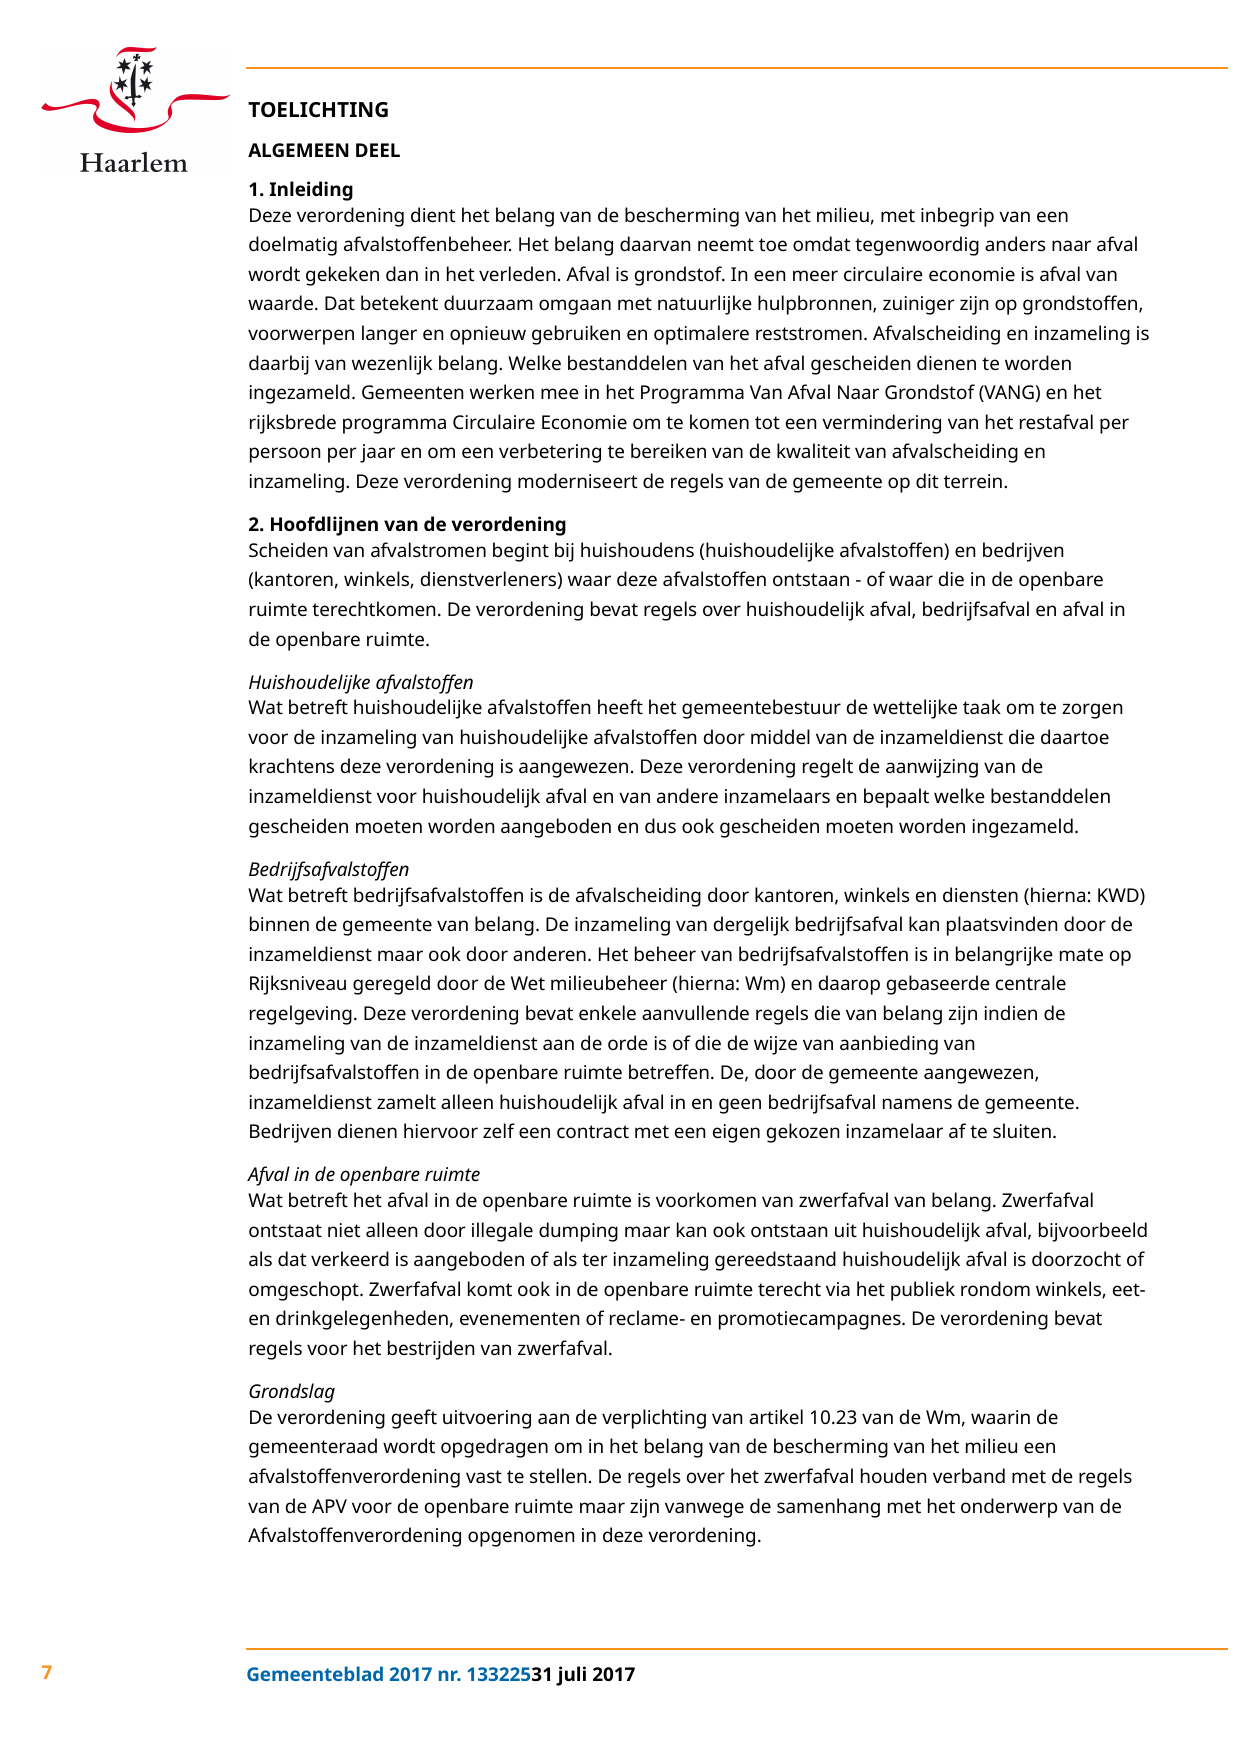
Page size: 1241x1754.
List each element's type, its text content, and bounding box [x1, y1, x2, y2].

text Wat betreft bedrijfsafvalstoffen is de afvalscheiding door kantoren, winkels en diensten (hierna: KWD) binnen de gemeente van belang. De inzameling van dergelijk bedrijfsafval kan plaatsvinden door de inzameldienst maar ook door anderen. Het beheer van bedrijfsafvalstoffen is in belangrijke mate op Rijksniveau geregeld door de Wet milieubeheer (hierna: Wm) en daarop gebaseerde centrale regelgeving. Deze verordening bevat enkele aanvullende regels die van belang zijn indien de inzameling van de inzameldienst aan de orde is of die de wijze van aanbieding van bedrijfsafvalstoffen in de openbare ruimte betreffen. De, door de gemeente aangewezen, inzameldienst zamelt alleen huishoudelijk afval in en geen bedrijfsafval namens de gemeente. Bedrijven dienen hiervoor zelf een contract met een eigen gekozen inzamelaar af te sluiten. [248, 882, 1152, 1144]
text Huishoudelijke afvalstoffen [248, 669, 1152, 694]
text Deze verordening dient het belang van de bescherming van het milieu, met inbegrip van een doelmatig afvalstoffenbeheer. Het belang daarvan neemt toe omdat tegenwoordig anders naar afval wordt gekeken dan in het verleden. Afval is grondstof. In een meer circulaire economie is afval van waarde. Dat betekent duurzaam omgaan met natuurlijke hulpbronnen, zuiniger zijn op grondstoffen, voorwerpen langer en opnieuw gebruiken en optimalere reststromen. Afvalscheiding en inzameling is daarbij van wezenlijk belang. Welke bestanddelen van het afval gescheiden dienen te worden ingezameld. Gemeenten werken mee in het Programma Van Afval Naar Grondstof (VANG) en het rijksbrede programma Circulaire Economie om te komen tot een vermindering van het restafval per persoon per jaar en om een verbetering te bereiken van de kwaliteit van afvalscheiding en inzameling. Deze verordening moderniseert de regels van de gemeente op dit terrein. [248, 202, 1152, 494]
text ALGEMEEN DEEL [248, 137, 1152, 163]
text De verordening geeft uitvoering aan de verplichting van artikel 10.23 van de Wm, waarin de gemeenteraad wordt opgedragen om in het belang van de bescherming van het milieu een afvalstoffenverordening vast te stellen. De regels over het zwerfafval houden verband met de regels van de APV voor de openbare ruimte maar zijn vanwege de samenhang met het onderwerp van de Afvalstoffenverordening opgenomen in deze verordening. [248, 1404, 1152, 1548]
text Afval in de openbare ruimte [248, 1162, 1152, 1187]
text Grondslag [248, 1378, 1152, 1404]
text Bedrijfsafvalstoffen [248, 856, 1152, 882]
text Wat betreft het afval in de openbare ruimte is voorkomen van zwerfafval van belang. Zwerfafval ontstaat niet alleen door illegale dumping maar kan ook ontstaan uit huishoudelijk afval, bijvoorbeeld als dat verkeerd is aangeboden of als ter inzameling gereedstaand huishoudelijk afval is doorzocht of omgeschopt. Zwerfafval komt ook in de openbare ruimte terecht via het publiek rondom winkels, eet- en drinkgelegenheden, evenementen of reclame- en promotiecampagnes. De verordening bevat regels voor het bestrijden van zwerfafval. [248, 1187, 1152, 1361]
text Scheiden van afvalstromen begint bij huishoudens (huishoudelijke afvalstoffen) en bedrijven (kantoren, winkels, dienstverleners) waar deze afvalstoffen ontstaan - of waar die in de openbare ruimte terechtkomen. De verordening bevat regels over huishoudelijk afval, bedrijfsafval en afval in de openbare ruimte. [248, 537, 1152, 651]
text 1. Inleiding [248, 176, 1152, 202]
picture [41, 47, 231, 172]
text TOELICHTING [248, 95, 1152, 123]
text 2. Hoofdlijnen van de verordening [248, 511, 1152, 537]
text Wat betreft huishoudelijke afvalstoffen heeft het gemeentebestuur de wettelijke taak om te zorgen voor de inzameling van huishoudelijke afvalstoffen door middel van de inzameldienst die daartoe krachtens deze verordening is aangewezen. Deze verordening regelt de aanwijzing van de inzameldienst voor huishoudelijk afval en van andere inzamelaars en bepaalt welke bestanddelen gescheiden moeten worden aangeboden en dus ook gescheiden moeten worden ingezameld. [248, 694, 1152, 839]
